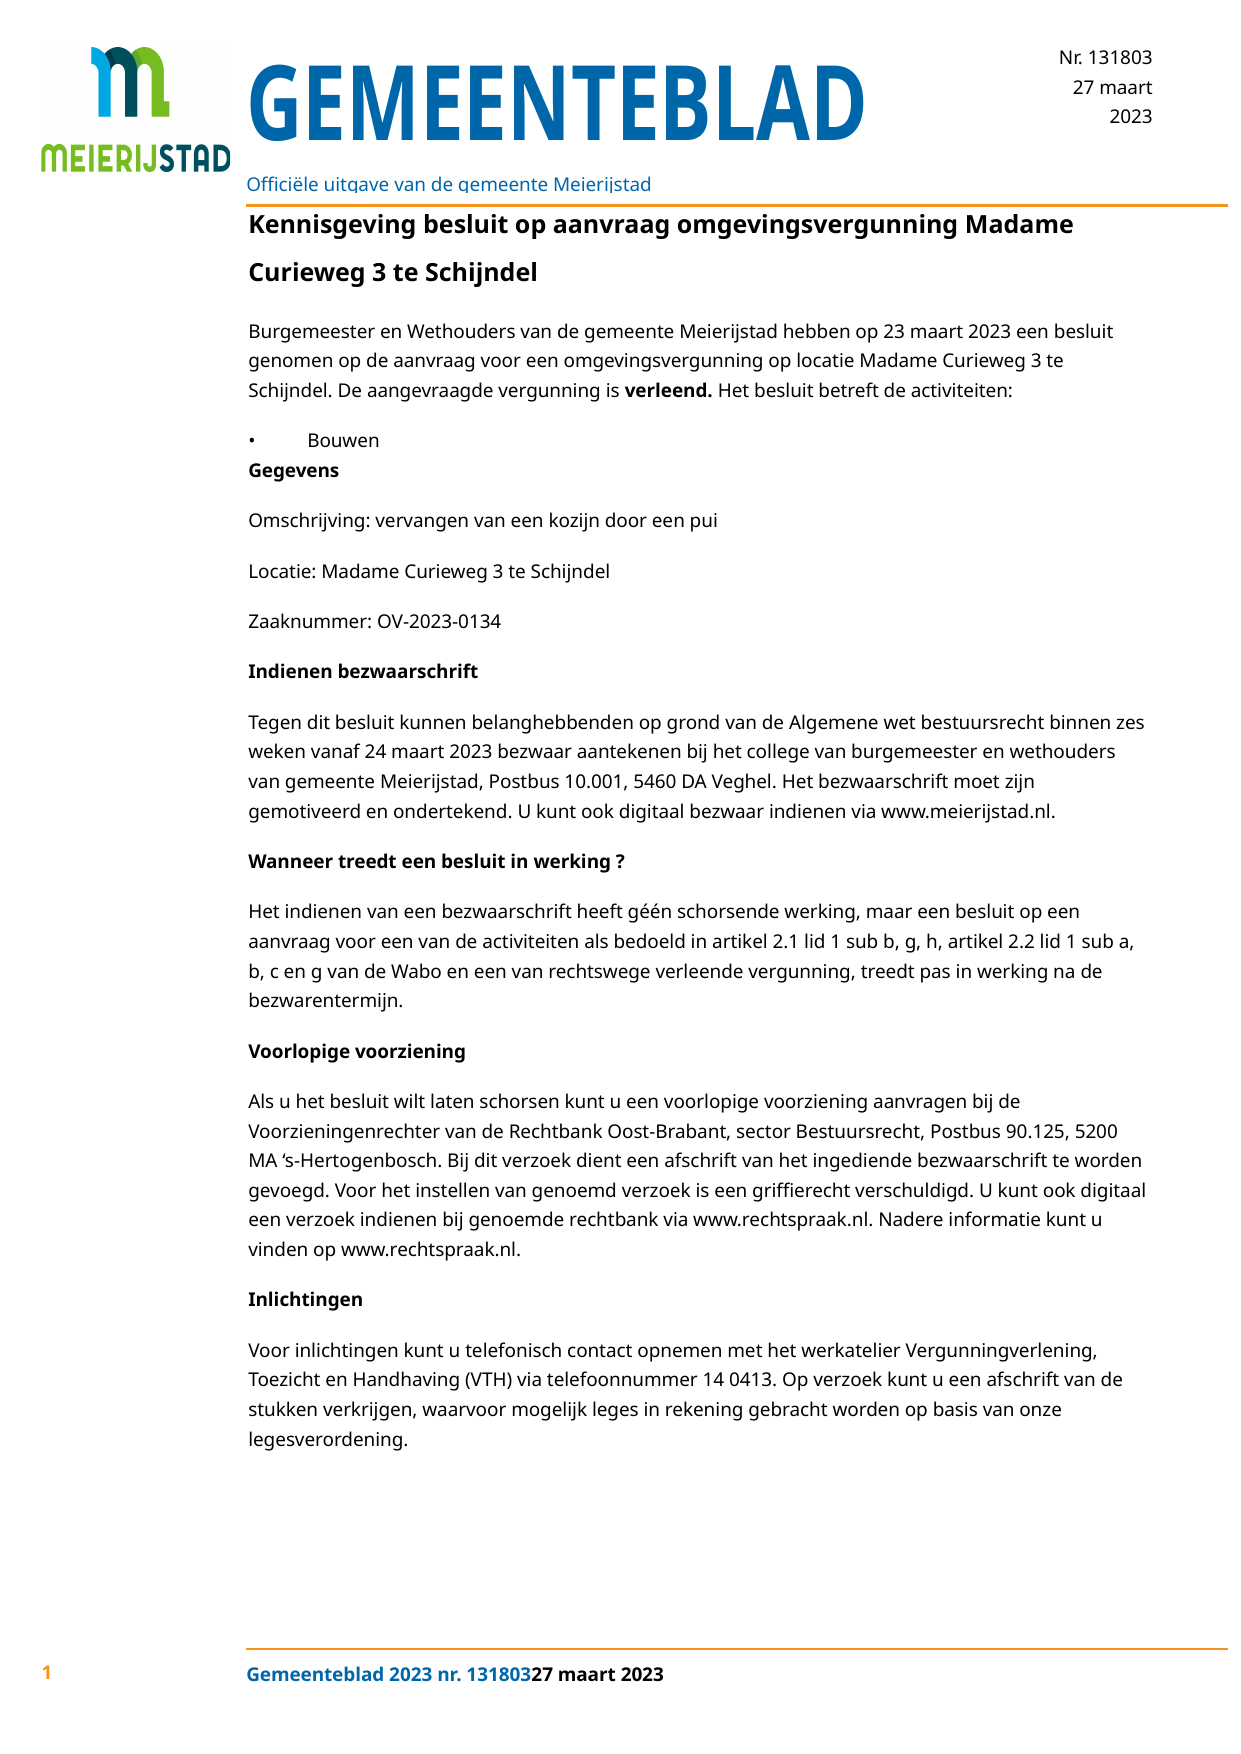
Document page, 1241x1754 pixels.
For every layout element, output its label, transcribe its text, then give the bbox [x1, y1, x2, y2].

list Bouwen [248, 427, 1152, 453]
text Locatie: Madame Curieweg 3 te Schijndel [248, 558, 1152, 584]
text Kennisgeving besluit op aanvraag omgevingsvergunning Madame Curieweg 3 te Schijndel [248, 207, 1152, 288]
text Tegen dit besluit kunnen belanghebbenden op grond van de Algemene wet bestuursrecht binnen zes weken vanaf 24 maart 2023 bezwaar aantekenen bij het college van burgemeester en wethouders van gemeente Meierijstad, Postbus 10.001, 5460 DA Veghel. Het bezwaarschrift moet zijn gemotiveerd en ondertekend. U kunt ook digitaal bezwaar indienen via www.meierijstad.nl. [248, 709, 1152, 824]
text Gegevens [248, 457, 1152, 483]
text Als u het besluit wilt laten schorsen kunt u een voorlopige voorziening aanvragen bij de Voorzieningenrechter van de Rechtbank Oost-Brabant, sector Bestuursrecht, Postbus 90.125, 5200 MA ‘s-Hertogenbosch. Bij dit verzoek dient een afschrift van het ingediende bezwaarschrift te worden gevoegd. Voor het instellen van genoemd verzoek is een griffierecht verschuldigd. U kunt ook digitaal een verzoek indienen bij genoemde rechtbank via www.rechtspraak.nl. Nadere informatie kunt u vinden op www.rechtspraak.nl. [248, 1088, 1152, 1262]
text Voorlopige voorziening [248, 1038, 1152, 1064]
text Zaaknummer: OV-2023-0134 [248, 608, 1152, 634]
text Burgemeester en Wethouders van de gemeente Meierijstad hebben op 23 maart 2023 een besluit genomen op de aanvraag voor een omgevingsvergunning op locatie Madame Curieweg 3 te Schijndel. De aangevraagde vergunning is verleend. Het besluit betreft de activiteiten: [248, 318, 1152, 403]
text Inlichtingen [248, 1287, 1152, 1312]
picture [41, 47, 231, 172]
text Het indienen van een bezwaarschrift heeft géén schorsende werking, maar een besluit op een aanvraag voor een van de activiteiten als bedoeld in artikel 2.1 lid 1 sub b, g, h, artikel 2.2 lid 1 sub a, b, c en g van de Wabo en een van rechtswege verleende vergunning, treedt pas in werking na de bezwarentermijn. [248, 899, 1152, 1013]
text Voor inlichtingen kunt u telefonisch contact opnemen met het werkatelier Vergunningverlening, Toezicht en Handhaving (VTH) via telefoonnummer 14 0413. Op verzoek kunt u een afschrift van de stukken verkrijgen, waarvoor mogelijk leges in rekening gebracht worden op basis van onze legesverordening. [248, 1337, 1152, 1452]
text Indienen bezwaarschrift [248, 659, 1152, 684]
text Wanneer treedt een besluit in werking ? [248, 848, 1152, 874]
text Omschrijving: vervangen van een kozijn door een pui [248, 507, 1152, 533]
